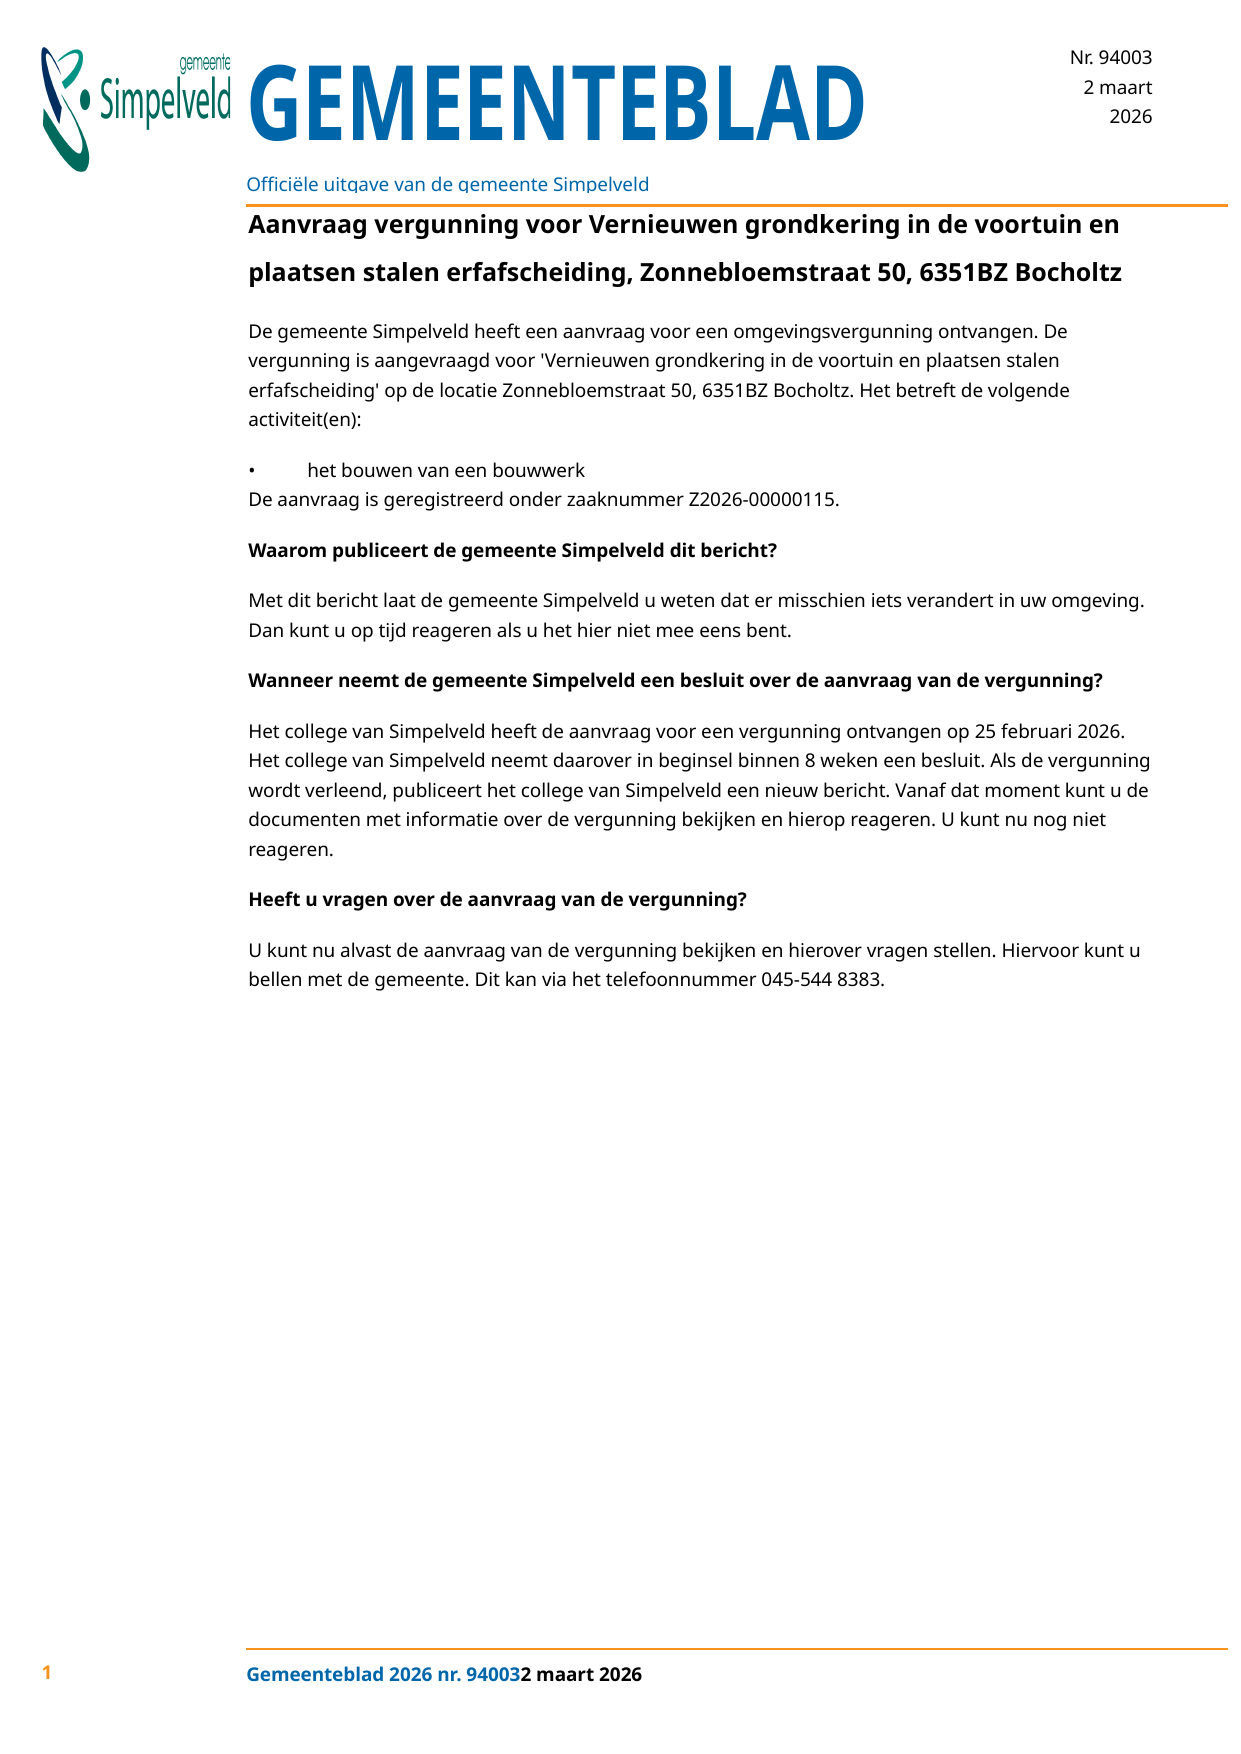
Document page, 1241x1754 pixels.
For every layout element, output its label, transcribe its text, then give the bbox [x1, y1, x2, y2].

text U kunt nu alvast de aanvraag van de vergunning bekijken en hierover vragen stellen. Hiervoor kunt u bellen met de gemeente. Dit kan via het telefoonnummer 045-544 8383. [248, 937, 1152, 992]
text De gemeente Simpelveld heeft een aanvraag voor een omgevingsvergunning ontvangen. De vergunning is aangevraagd voor 'Vernieuwen grondkering in de voortuin en plaatsen stalen erfafscheiding' op de locatie Zonnebloemstraat 50, 6351BZ Bocholtz. Het betreft de volgende activiteit(en): [248, 318, 1152, 432]
list het bouwen van een bouwwerk [248, 457, 1152, 483]
text Het college van Simpelveld heeft de aanvraag voor een vergunning ontvangen op 25 februari 2026. Het college van Simpelveld neemt daarover in beginsel binnen 8 weken een besluit. Als de vergunning wordt verleend, publiceert het college van Simpelveld een nieuw bericht. Vanaf dat moment kunt u de documenten met informatie over de vergunning bekijken en hierop reageren. U kunt nu nog niet reageren. [248, 718, 1152, 862]
text Waarom publiceert de gemeente Simpelveld dit bericht? [248, 537, 1152, 563]
text Met dit bericht laat de gemeente Simpelveld u weten dat er misschien iets verandert in uw omgeving. Dan kunt u op tijd reageren als u het hier niet mee eens bent. [248, 587, 1152, 643]
text Aanvraag vergunning voor Vernieuwen grondkering in de voortuin en plaatsen stalen erfafscheiding, Zonnebloemstraat 50, 6351BZ Bocholtz [248, 207, 1152, 288]
text De aanvraag is geregistreerd onder zaaknummer Z2026-00000115. [248, 487, 1152, 512]
text Wanneer neemt de gemeente Simpelveld een besluit over de aanvraag van de vergunning? [248, 667, 1152, 693]
picture [41, 47, 231, 172]
text Heeft u vragen over de aanvraag van de vergunning? [248, 887, 1152, 912]
